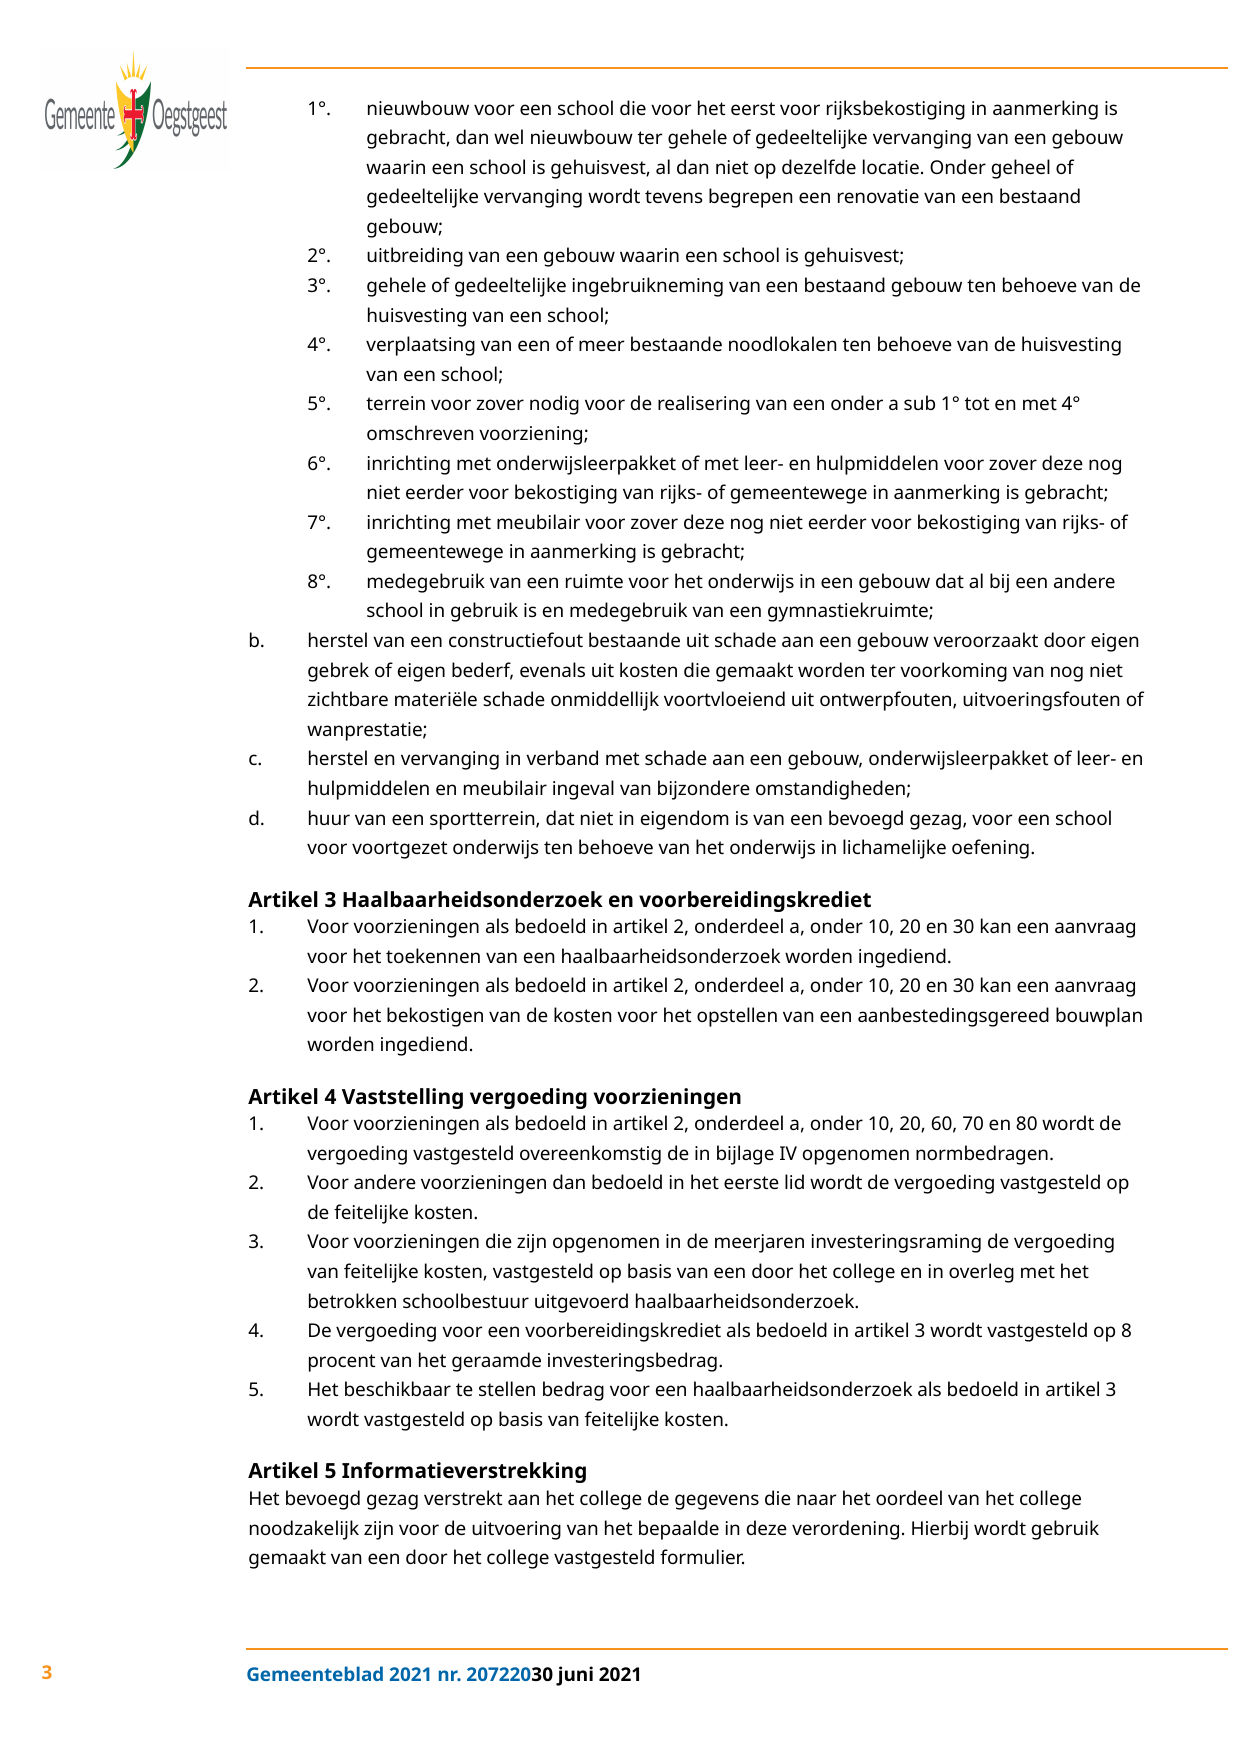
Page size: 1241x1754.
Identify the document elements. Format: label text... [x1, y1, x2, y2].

list herstel van een constructiefout bestaande uit schade aan een gebouw veroorzaakt door eigen gebrek of eigen bederf, evenals uit kosten die gemaakt worden ter voorkoming van nog niet zichtbare materiële schade onmiddellijk voortvloeiend uit ontwerpfouten, uitvoeringsfouten of wanprestatie; [248, 627, 1152, 742]
list Voor voorzieningen die zijn opgenomen in de meerjaren investeringsraming de vergoeding van feitelijke kosten, vastgesteld op basis van een door het college en in overleg met het betrokken schoolbestuur uitgevoerd haalbaarheidsonderzoek. [248, 1229, 1152, 1314]
list verplaatsing van een of meer bestaande noodlokalen ten behoeve van de huisvesting van een school; [307, 331, 1152, 387]
list Voor voorzieningen als bedoeld in artikel 2, onderdeel a, onder 10, 20 en 30 kan een aanvraag voor het bekostigen van de kosten voor het opstellen van een aanbestedingsgereed bouwplan worden ingediend. [248, 972, 1152, 1057]
list inrichting met meubilair voor zover deze nog niet eerder voor bekostiging van rijks- of gemeentewege in aanmerking is gebracht; [307, 509, 1152, 564]
text Artikel 4 Vaststelling vergoeding voorzieningen [248, 1082, 1152, 1110]
text Het bevoegd gezag verstrekt aan het college de gegevens die naar het oordeel van het college noodzakelijk zijn voor de uitvoering van het bepaalde in deze verordening. Hierbij wordt gebruik gemaakt van een door het college vastgesteld formulier. [248, 1485, 1152, 1570]
list De vergoeding voor een voorbereidingskrediet als bedoeld in artikel 3 wordt vastgesteld op 8 procent van het geraamde investeringsbedrag. [248, 1317, 1152, 1373]
list medegebruik van een ruimte voor het onderwijs in een gebouw dat al bij een andere school in gebruik is en medegebruik van een gymnastiekruimte; [307, 568, 1152, 623]
text Artikel 3 Haalbaarheidsonderzoek en voorbereidingskrediet [248, 885, 1152, 913]
list Het beschikbaar te stellen bedrag voor een haalbaarheidsonderzoek als bedoeld in artikel 3 wordt vastgesteld op basis van feitelijke kosten. [248, 1377, 1152, 1432]
list Voor voorzieningen als bedoeld in artikel 2, onderdeel a, onder 10, 20 en 30 kan een aanvraag voor het toekennen van een haalbaarheidsonderzoek worden ingediend. [248, 913, 1152, 968]
list Voor andere voorzieningen dan bedoeld in het eerste lid wordt de vergoeding vastgesteld op de feitelijke kosten. [248, 1169, 1152, 1225]
list herstel en vervanging in verband met schade aan een gebouw, onderwijsleerpakket of leer- en hulpmiddelen en meubilair ingeval van bijzondere omstandigheden; [248, 746, 1152, 801]
list inrichting met onderwijsleerpakket of met leer- en hulpmiddelen voor zover deze nog niet eerder voor bekostiging van rijks- of gemeentewege in aanmerking is gebracht; [307, 450, 1152, 505]
list nieuwbouw voor een school die voor het eerst voor rijksbekostiging in aanmerking is gebracht, dan wel nieuwbouw ter gehele of gedeeltelijke vervanging van een gebouw waarin een school is gehuisvest, al dan niet op dezelfde locatie. Onder geheel of gedeeltelijke vervanging wordt tevens begrepen een renovatie van een bestaand gebouw; [307, 95, 1152, 239]
picture [41, 47, 231, 172]
list huur van een sportterrein, dat niet in eigendom is van een bevoegd gezag, voor een school voor voortgezet onderwijs ten behoeve van het onderwijs in lichamelijke oefening. [248, 805, 1152, 860]
text Artikel 5 Informatieverstrekking [248, 1457, 1152, 1485]
list gehele of gedeeltelijke ingebruikneming van een bestaand gebouw ten behoeve van de huisvesting van een school; [307, 272, 1152, 328]
list uitbreiding van een gebouw waarin een school is gehuisvest; [307, 243, 1152, 268]
list Voor voorzieningen als bedoeld in artikel 2, onderdeel a, onder 10, 20, 60, 70 en 80 wordt de vergoeding vastgesteld overeenkomstig de in bijlage IV opgenomen normbedragen. [248, 1110, 1152, 1166]
list terrein voor zover nodig voor de realisering van een onder a sub 1° tot en met 4° omschreven voorziening; [307, 391, 1152, 446]
